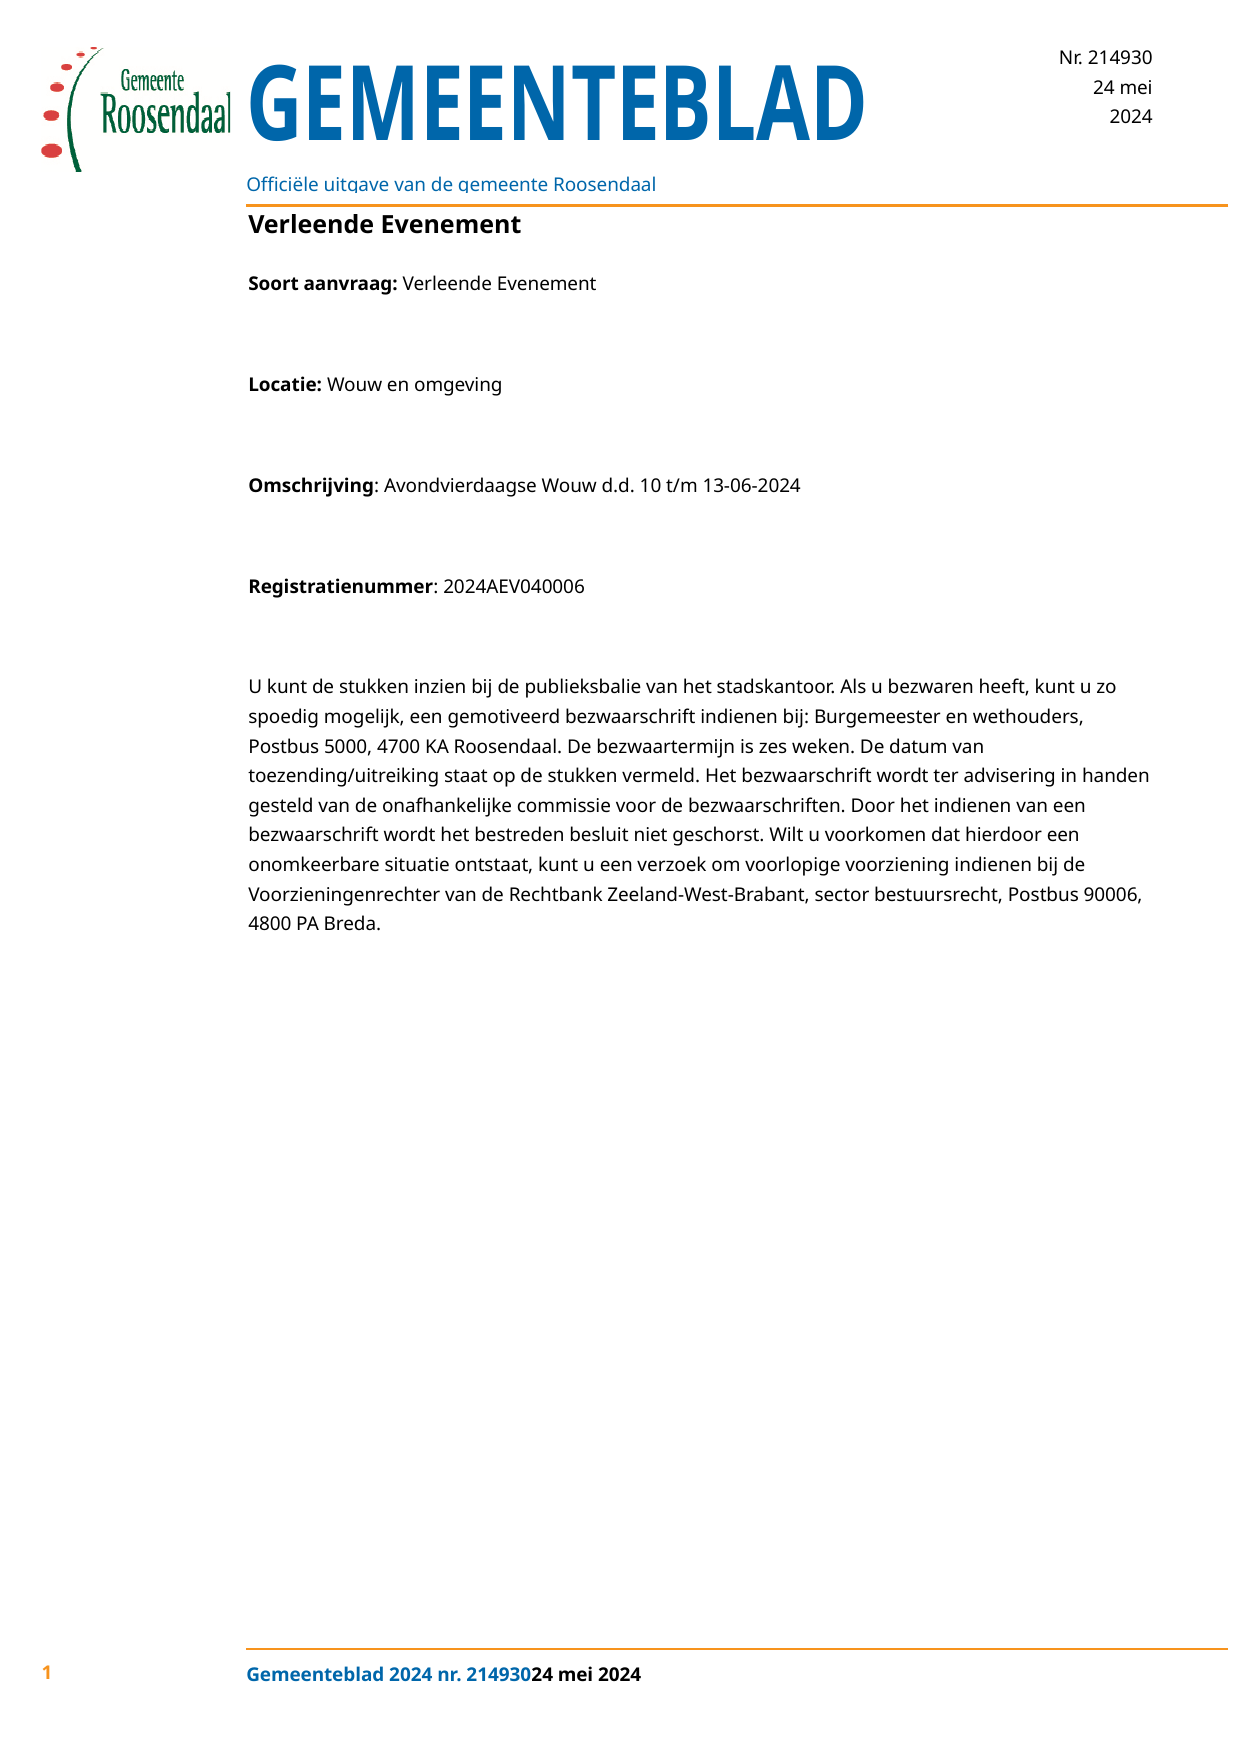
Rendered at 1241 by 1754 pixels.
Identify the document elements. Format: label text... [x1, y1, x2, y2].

text U kunt de stukken inzien bij de publieksbalie van het stadskantoor. Als u bezwaren heeft, kunt u zo spoedig mogelijk, een gemotiveerd bezwaarschrift indienen bij: Burgemeester en wethouders, Postbus 5000, 4700 KA Roosendaal. De bezwaartermijn is zes weken. De datum van toezending/uitreiking staat op de stukken vermeld. Het bezwaarschrift wordt ter advisering in handen gesteld van de onafhankelijke commissie voor de bezwaarschriften. Door het indienen van een bezwaarschrift wordt het bestreden besluit niet geschorst. Wilt u voorkomen dat hierdoor een onomkeerbare situatie ontstaat, kunt u een verzoek om voorlopige voorziening indienen bij de Voorzieningenrechter van de Rechtbank Zeeland-West-Brabant, sector bestuursrecht, Postbus 90006, 4800 PA Breda. [248, 674, 1152, 936]
text Soort aanvraag: Verleende Evenement [248, 270, 1152, 296]
text Omschrijving: Avondvierdaagse Wouw d.d. 10 t/m 13-06-2024 [248, 472, 1152, 498]
picture [41, 47, 231, 172]
text Registratienummer: 2024AEV040006 [248, 573, 1152, 598]
text Verleende Evenement [248, 207, 1152, 241]
text Locatie: Wouw en omgeving [248, 371, 1152, 397]
